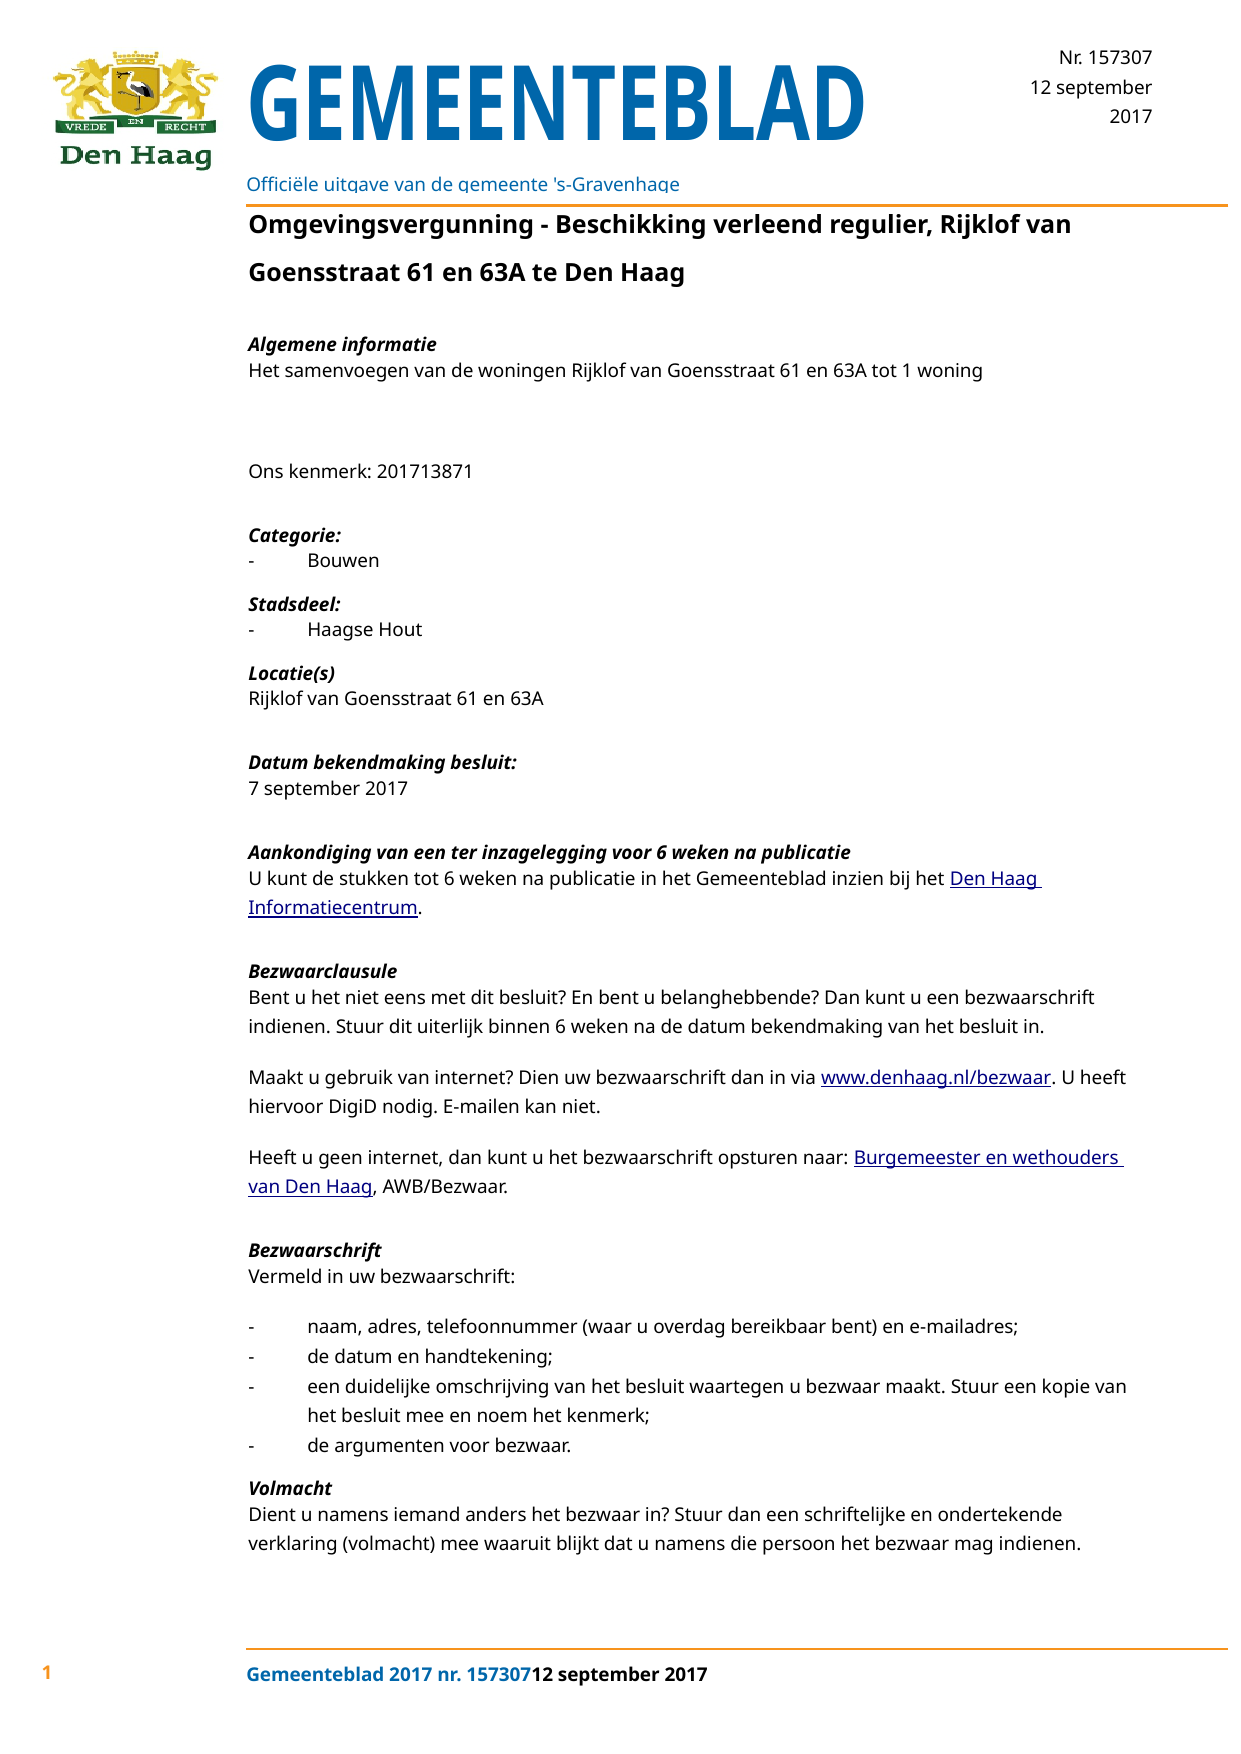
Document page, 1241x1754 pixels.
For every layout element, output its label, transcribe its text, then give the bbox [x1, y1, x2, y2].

list een duidelijke omschrijving van het besluit waartegen u bezwaar maakt. Stuur een kopie van het besluit mee en noem het kenmerk; [248, 1373, 1152, 1428]
text Datum bekendmaking besluit: [248, 749, 1152, 775]
text Bent u het niet eens met dit besluit? En bent u belanghebbende? Dan kunt u een bezwaarschrift indienen. Stuur dit uiterlijk binnen 6 weken na de datum bekendmaking van het besluit in. [248, 984, 1152, 1039]
text Aankondiging van een ter inzagelegging voor 6 weken na publicatie [248, 839, 1152, 865]
text Algemene informatie [248, 331, 1152, 357]
text Het samenvoegen van de woningen Rijklof van Goensstraat 61 en 63A tot 1 woning [248, 357, 1152, 383]
list de datum en handtekening; [248, 1343, 1152, 1369]
picture [41, 47, 231, 172]
list naam, adres, telefoonnummer (waar u overdag bereikbaar bent) en e-mailadres; [248, 1314, 1152, 1339]
text Omgevingsvergunning - Beschikking verleend regulier, Rijklof van Goensstraat 61 en 63A te Den Haag [248, 207, 1152, 288]
text Dient u namens iemand anders het bezwaar in? Stuur dan een schriftelijke en ondertekende verklaring (volmacht) mee waaruit blijkt dat u namens die persoon het bezwaar mag indienen. [248, 1501, 1152, 1556]
text U kunt de stukken tot 6 weken na publicatie in het Gemeenteblad inzien bij het Den Haag Informatiecentrum. [248, 865, 1152, 920]
text Rijklof van Goensstraat 61 en 63A [248, 685, 1152, 711]
text Maakt u gebruik van internet? Dien uw bezwaarschrift dan in via www.denhaag.nl/bezwaar. U heeft hiervoor DigiD nodig. E-mailen kan niet. [248, 1064, 1152, 1119]
text Vermeld in uw bezwaarschrift: [248, 1263, 1152, 1289]
list Haagse Hout [248, 617, 1152, 642]
text Volmacht [248, 1475, 1152, 1501]
text Categorie: [248, 522, 1152, 548]
text Locatie(s) [248, 660, 1152, 685]
text Bezwaarclausule [248, 958, 1152, 984]
list Bouwen [248, 548, 1152, 573]
text Ons kenmerk: 201713871 [248, 458, 1152, 484]
text 7 september 2017 [248, 775, 1152, 801]
text Bezwaarschrift [248, 1238, 1152, 1263]
list de argumenten voor bezwaar. [248, 1432, 1152, 1458]
text Heeft u geen internet, dan kunt u het bezwaarschrift opsturen naar: Burgemeester en wethouders van Den Haag, AWB/Bezwaar. [248, 1144, 1152, 1199]
text Stadsdeel: [248, 591, 1152, 617]
